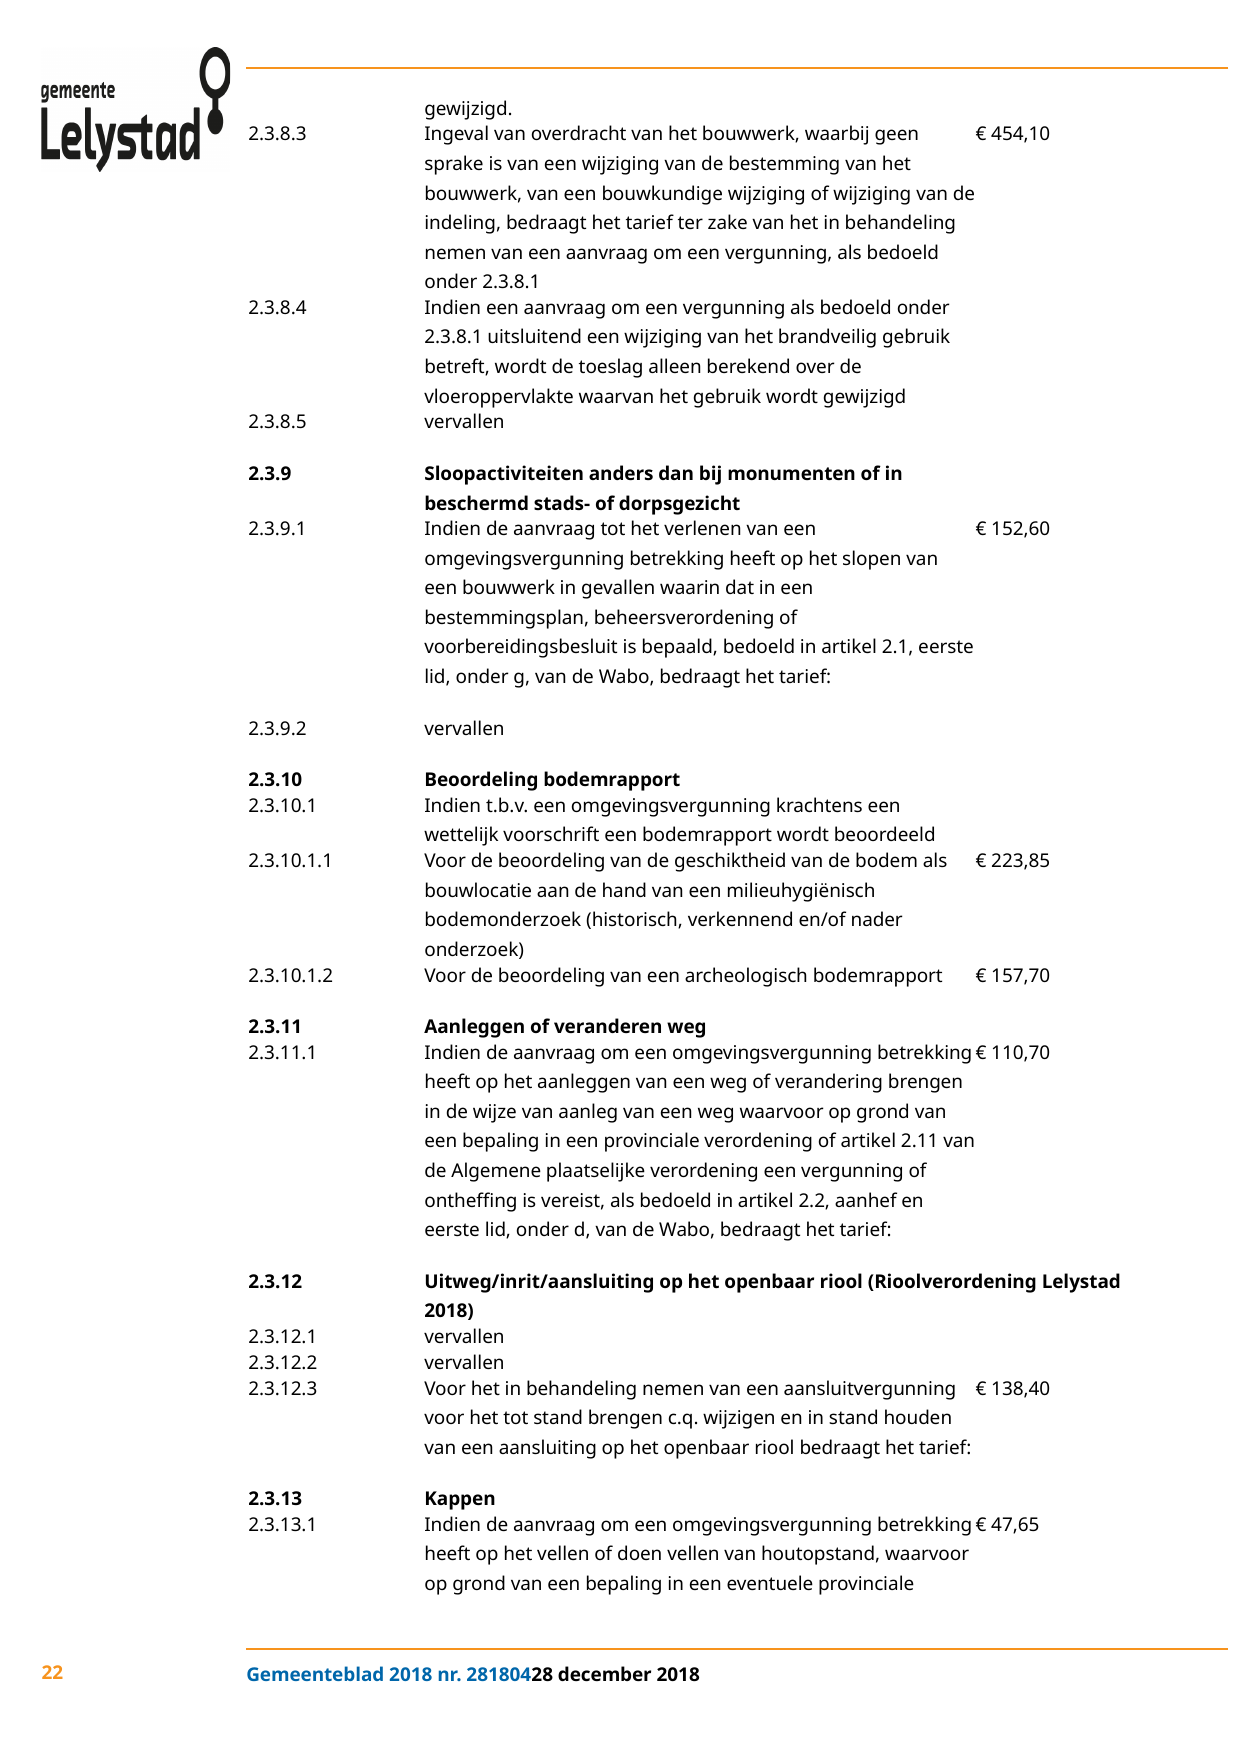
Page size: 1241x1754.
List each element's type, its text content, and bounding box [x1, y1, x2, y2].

table_cell 2.3.9 [248, 460, 424, 515]
table_cell 2.3.12 [248, 1268, 424, 1323]
table_cell [248, 434, 424, 460]
table_cell € 157,70 [975, 962, 1152, 987]
table_cell [975, 1460, 1152, 1485]
table_cell [424, 988, 975, 1013]
table_cell Indien een aanvraag om een vergunning als bedoeld onder 2.3.8.1 uitsluitend een wijziging van het brandveilig gebruik betreft, wordt de toeslag alleen berekend over de vloeroppervlakte waarvan het gebruik wordt gewijzigd [424, 294, 975, 409]
table_cell 2.3.8.4 [248, 294, 424, 409]
table_cell 2.3.10.1.2 [248, 962, 424, 987]
table_cell Indien de aanvraag tot het verlenen van een omgevingsvergunning betrekking heeft op het slopen van een bouwwerk in gevallen waarin dat in een bestemmingsplan, beheersverordening of voorbereidingsbesluit is bepaald, bedoeld in artikel 2.1, eerste lid, onder g, van de Wabo, bedraagt het tarief: [424, 515, 975, 689]
table_cell [424, 1242, 975, 1268]
table_cell [424, 689, 975, 715]
table_cell gewijzigd. [424, 95, 975, 121]
table_cell 2.3.12.2 [248, 1349, 424, 1375]
table_cell 2.3.9.2 [248, 715, 424, 741]
table_cell [975, 1349, 1152, 1375]
table_cell vervallen [424, 409, 975, 434]
table_cell Voor de beoordeling van de geschiktheid van de bodem als bouwlocatie aan de hand van een milieuhygiënisch bodemonderzoek (historisch, verkennend en/of nader onderzoek) [424, 847, 975, 962]
table_cell € 138,40 [975, 1375, 1152, 1459]
table_cell Voor het in behandeling nemen van een aansluitvergunning voor het tot stand brengen c.q. wijzigen en in stand houden van een aansluiting op het openbaar riool bedraagt het tarief: [424, 1375, 975, 1459]
table_cell Aanleggen of veranderen weg [424, 1013, 1152, 1039]
table_cell [975, 715, 1152, 741]
table_cell [975, 741, 1152, 766]
table_cell € 110,70 [975, 1039, 1152, 1242]
table_cell [975, 294, 1152, 409]
table_cell vervallen [424, 1349, 975, 1375]
table_cell 2.3.10 [248, 766, 424, 792]
table_cell [975, 689, 1152, 715]
table_cell Sloopactiviteiten anders dan bij monumenten of in beschermd stads- of dorpsgezicht [424, 460, 975, 515]
table_cell [248, 741, 424, 766]
table_cell 2.3.8.3 [248, 121, 424, 294]
table_cell [975, 1485, 1152, 1511]
table_cell 2.3.13.1 [248, 1511, 424, 1596]
table_cell [248, 1460, 424, 1485]
table_cell Indien de aanvraag om een omgevingsvergunning betrekking heeft op het aanleggen van een weg of verandering brengen in de wijze van aanleg van een weg waarvoor op grond van een bepaling in een provinciale verordening of artikel 2.11 van de Algemene plaatselijke verordening een vergunning of ontheffing is vereist, als bedoeld in artikel 2.2, aanhef en eerste lid, onder d, van de Wabo, bedraagt het tarief: [424, 1039, 975, 1242]
table_cell Kappen [424, 1485, 975, 1511]
table_cell Indien de aanvraag om een omgevingsvergunning betrekking heeft op het vellen of doen vellen van houtopstand, waarvoor op grond van een bepaling in een eventuele provinciale [424, 1511, 975, 1596]
table_cell vervallen [424, 1323, 975, 1349]
table_cell Voor de beoordeling van een archeologisch bodemrapport [424, 962, 975, 987]
table_cell [975, 460, 1152, 515]
table_cell 2.3.10.1 [248, 792, 424, 847]
table_cell Indien t.b.v. een omgevingsvergunning krachtens een wettelijk voorschrift een bodemrapport wordt beoordeeld [424, 792, 975, 847]
table_cell 2.3.9.1 [248, 515, 424, 689]
table_cell 2.3.11.1 [248, 1039, 424, 1242]
table_cell vervallen [424, 715, 975, 741]
table_cell Beoordeling bodemrapport [424, 766, 1152, 792]
table_cell 2.3.13 [248, 1485, 424, 1511]
table_cell € 223,85 [975, 847, 1152, 962]
table_cell [424, 434, 975, 460]
table_cell 2.3.8.5 [248, 409, 424, 434]
table_cell [248, 689, 424, 715]
table_cell [248, 1242, 424, 1268]
table_cell 2.3.11 [248, 1013, 424, 1039]
table_cell € 47,65 [975, 1511, 1152, 1596]
table_cell [975, 988, 1152, 1013]
table_cell [975, 1242, 1152, 1268]
table_cell [975, 1323, 1152, 1349]
table_cell [975, 792, 1152, 847]
table_cell [248, 988, 424, 1013]
picture [41, 47, 231, 172]
table_cell 2.3.12.1 [248, 1323, 424, 1349]
table_cell € 454,10 [975, 121, 1152, 294]
table_cell Ingeval van overdracht van het bouwwerk, waarbij geen sprake is van een wijziging van de bestemming van het bouwwerk, van een bouwkundige wijziging of wijziging van de indeling, bedraagt het tarief ter zake van het in behandeling nemen van een aanvraag om een vergunning, als bedoeld onder 2.3.8.1 [424, 121, 975, 294]
table_cell [424, 1460, 975, 1485]
table_cell 2.3.12.3 [248, 1375, 424, 1459]
table_cell Uitweg/inrit/aansluiting op het openbaar riool (Rioolverordening Lelystad 2018) [424, 1268, 1152, 1323]
table_cell [424, 741, 975, 766]
table_cell [975, 434, 1152, 460]
table_cell 2.3.10.1.1 [248, 847, 424, 962]
table_cell € 152,60 [975, 515, 1152, 689]
table_cell [975, 95, 1152, 121]
table_cell [248, 95, 424, 121]
table_cell [975, 409, 1152, 434]
